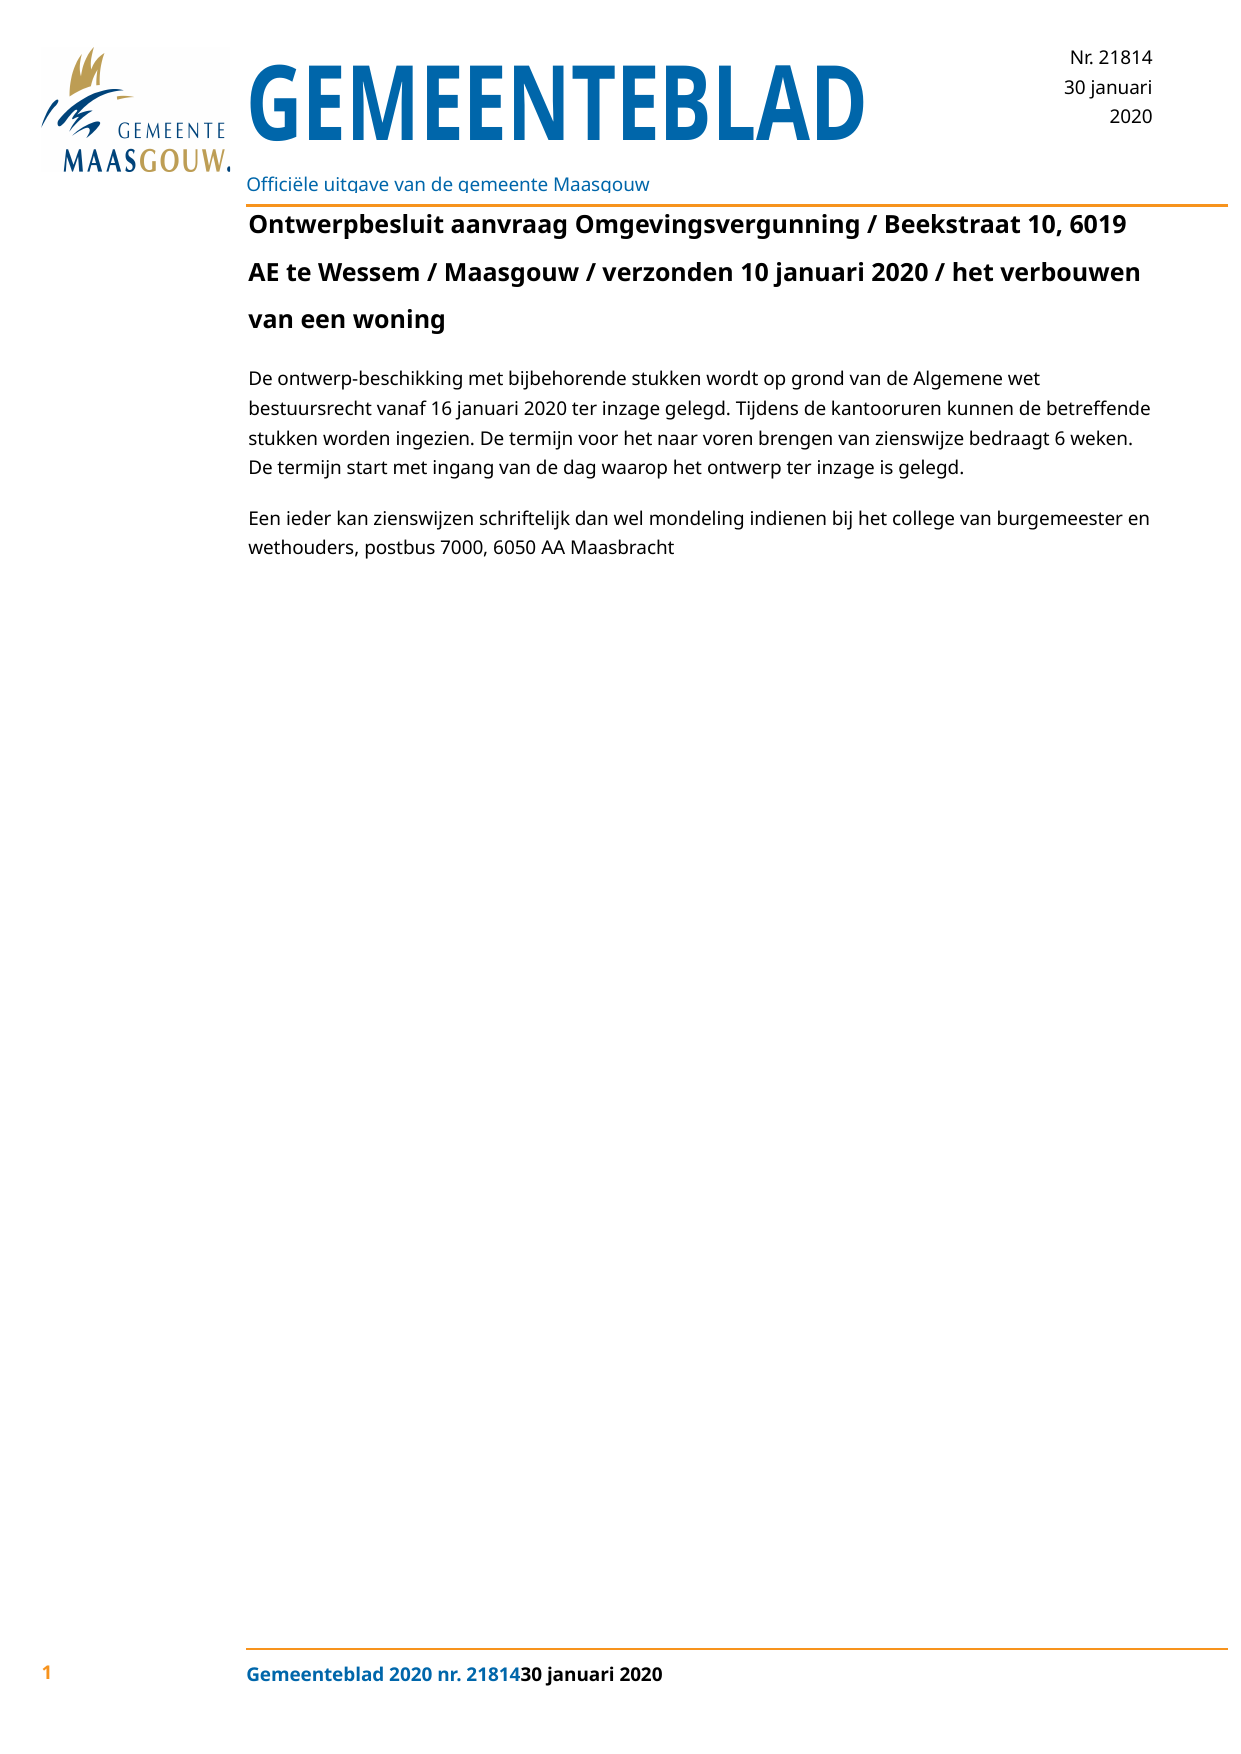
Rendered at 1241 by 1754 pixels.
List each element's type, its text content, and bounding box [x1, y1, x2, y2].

text De ontwerp-beschikking met bijbehorende stukken wordt op grond van de Algemene wet bestuursrecht vanaf 16 januari 2020 ter inzage gelegd. Tijdens de kantooruren kunnen de betreffende stukken worden ingezien. De termijn voor het naar voren brengen van zienswijze bedraagt 6 weken. De termijn start met ingang van de dag waarop het ontwerp ter inzage is gelegd. [248, 366, 1152, 480]
picture [41, 47, 231, 172]
text Een ieder kan zienswijzen schriftelijk dan wel mondeling indienen bij het college van burgemeester en wethouders, postbus 7000, 6050 AA Maasbracht [248, 505, 1152, 560]
text Ontwerpbesluit aanvraag Omgevingsvergunning / Beekstraat 10, 6019 AE te Wessem / Maasgouw / verzonden 10 januari 2020 / het verbouwen van een woning [248, 207, 1152, 336]
